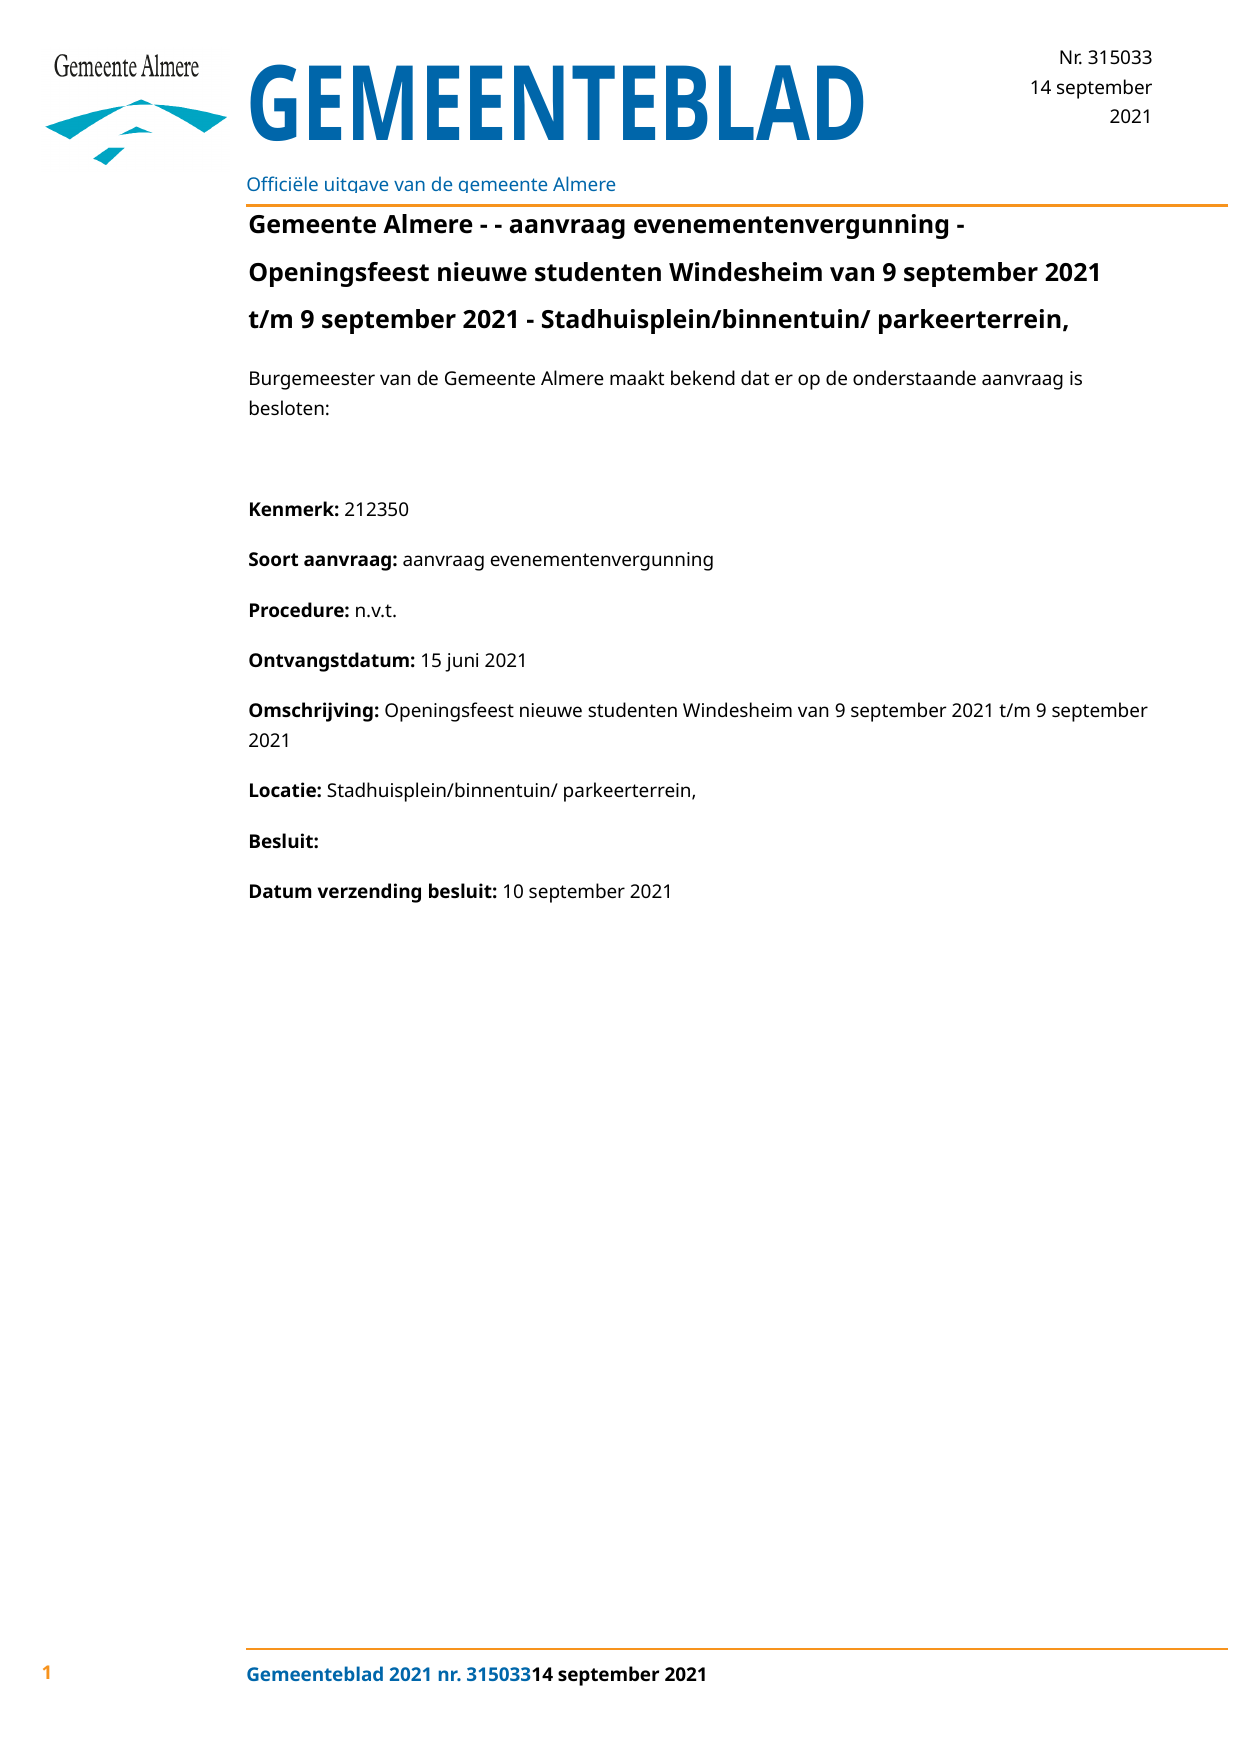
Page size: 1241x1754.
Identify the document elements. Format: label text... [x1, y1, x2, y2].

text Datum verzending besluit: 10 september 2021 [248, 878, 1152, 904]
text Kenmerk: 212350 [248, 496, 1152, 522]
text Soort aanvraag: aanvraag evenementenvergunning [248, 546, 1152, 572]
text Ontvangstdatum: 15 juni 2021 [248, 647, 1152, 673]
text Burgemeester van de Gemeente Almere maakt bekend dat er op de onderstaande aanvraag is besloten: [248, 366, 1152, 421]
text Locatie: Stadhuisplein/binnentuin/ parkeerterrein, [248, 778, 1152, 803]
text Procedure: n.v.t. [248, 597, 1152, 622]
picture [41, 47, 231, 172]
text Gemeente Almere - - aanvraag evenementenvergunning - Openingsfeest nieuwe studenten Windesheim van 9 september 2021 t/m 9 september 2021 - Stadhuisplein/binnentuin/ parkeerterrein, [248, 207, 1152, 336]
text Besluit: [248, 828, 1152, 854]
text Omschrijving: Openingsfeest nieuwe studenten Windesheim van 9 september 2021 t/m 9 september 2021 [248, 698, 1152, 753]
